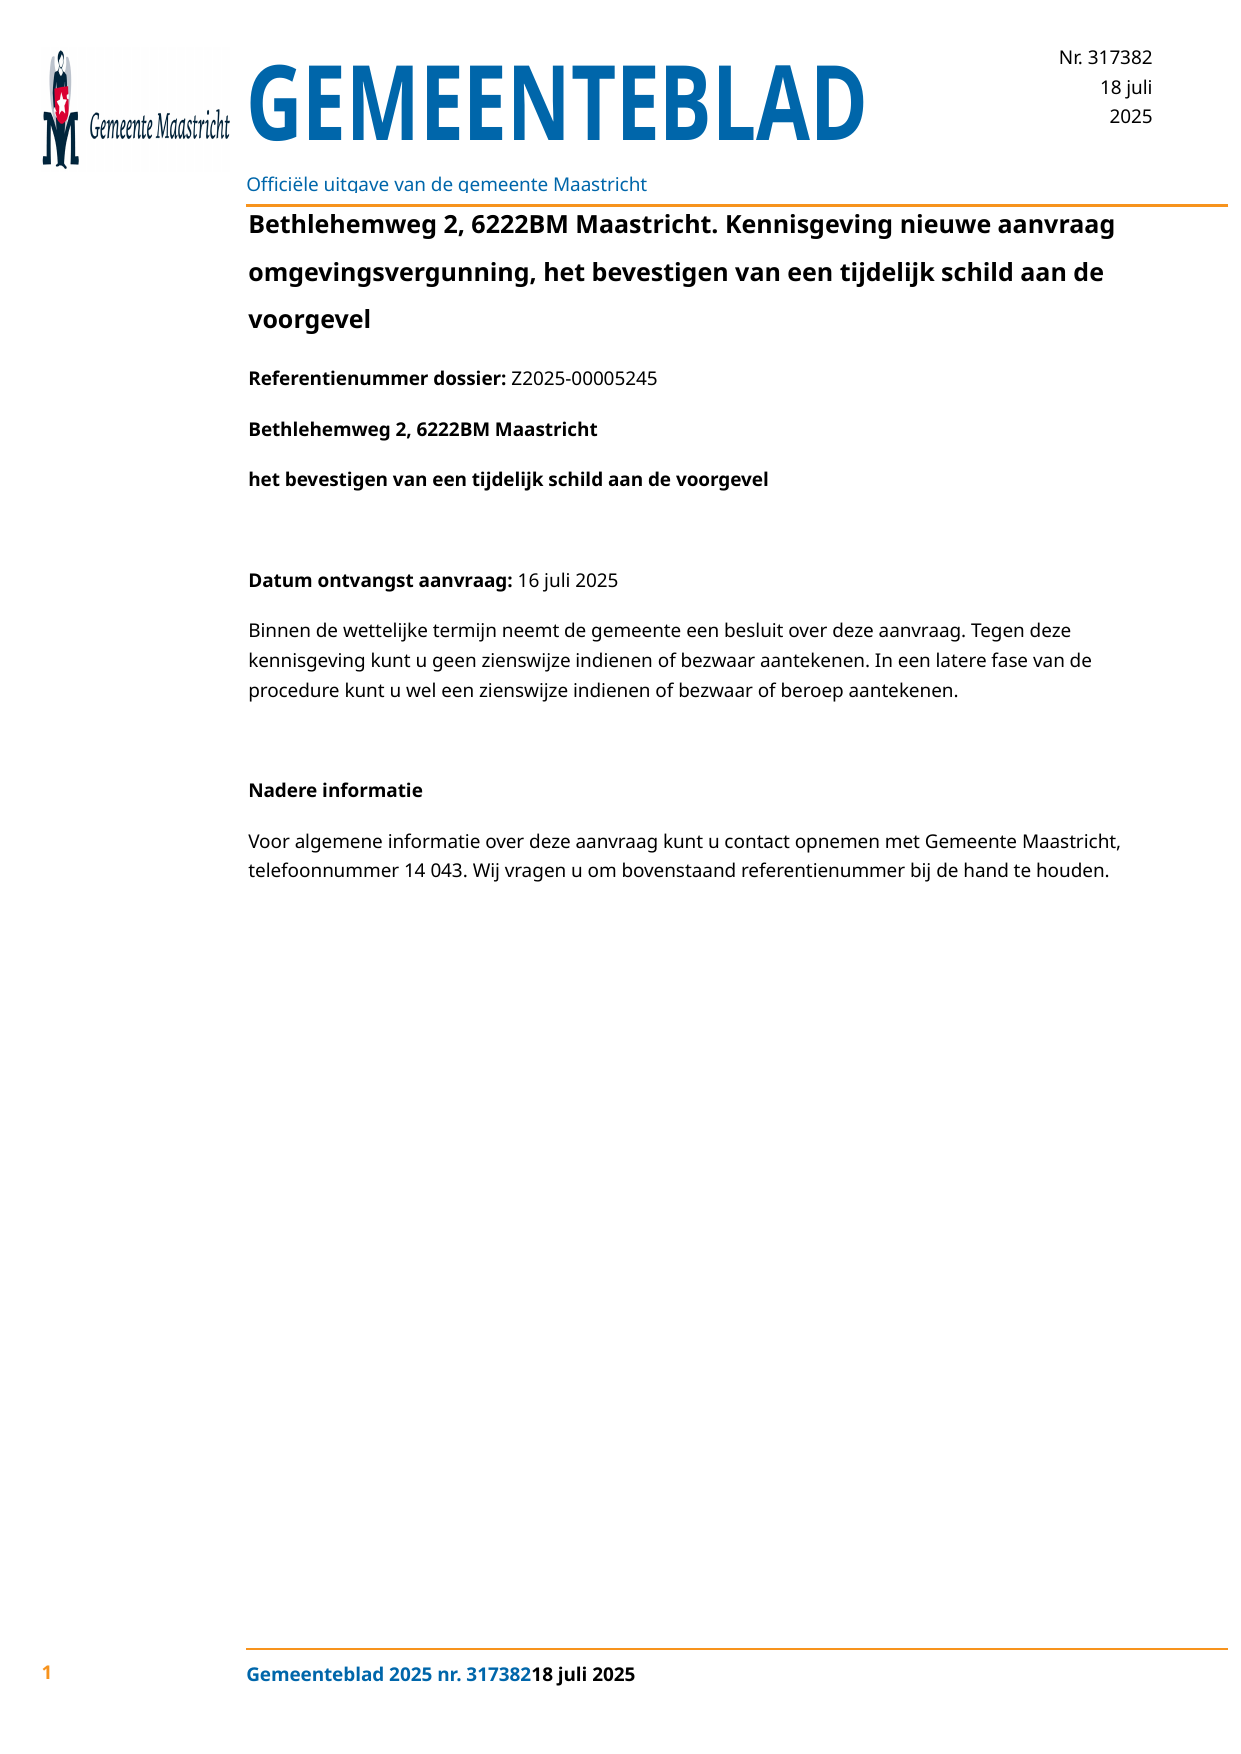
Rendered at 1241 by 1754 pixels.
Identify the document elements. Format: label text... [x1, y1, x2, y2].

text Bethlehemweg 2, 6222BM Maastricht. Kennisgeving nieuwe aanvraag omgevingsvergunning, het bevestigen van een tijdelijk schild aan de voorgevel [248, 207, 1152, 336]
text Bethlehemweg 2, 6222BM Maastricht [248, 416, 1152, 442]
text Datum ontvangst aanvraag: 16 juli 2025 [248, 567, 1152, 593]
text het bevestigen van een tijdelijk schild aan de voorgevel [248, 466, 1152, 492]
text Binnen de wettelijke termijn neemt de gemeente een besluit over deze aanvraag. Tegen deze kennisgeving kunt u geen zienswijze indienen of bezwaar aantekenen. In een latere fase van de procedure kunt u wel een zienswijze indienen of bezwaar of beroep aantekenen. [248, 618, 1152, 702]
text Nadere informatie [248, 778, 1152, 803]
picture [41, 47, 231, 172]
text Voor algemene informatie over deze aanvraag kunt u contact opnemen met Gemeente Maastricht, telefoonnummer 14 043. Wij vragen u om bovenstaand referentienummer bij de hand te houden. [248, 828, 1152, 883]
text Referentienummer dossier: Z2025-00005245 [248, 366, 1152, 391]
